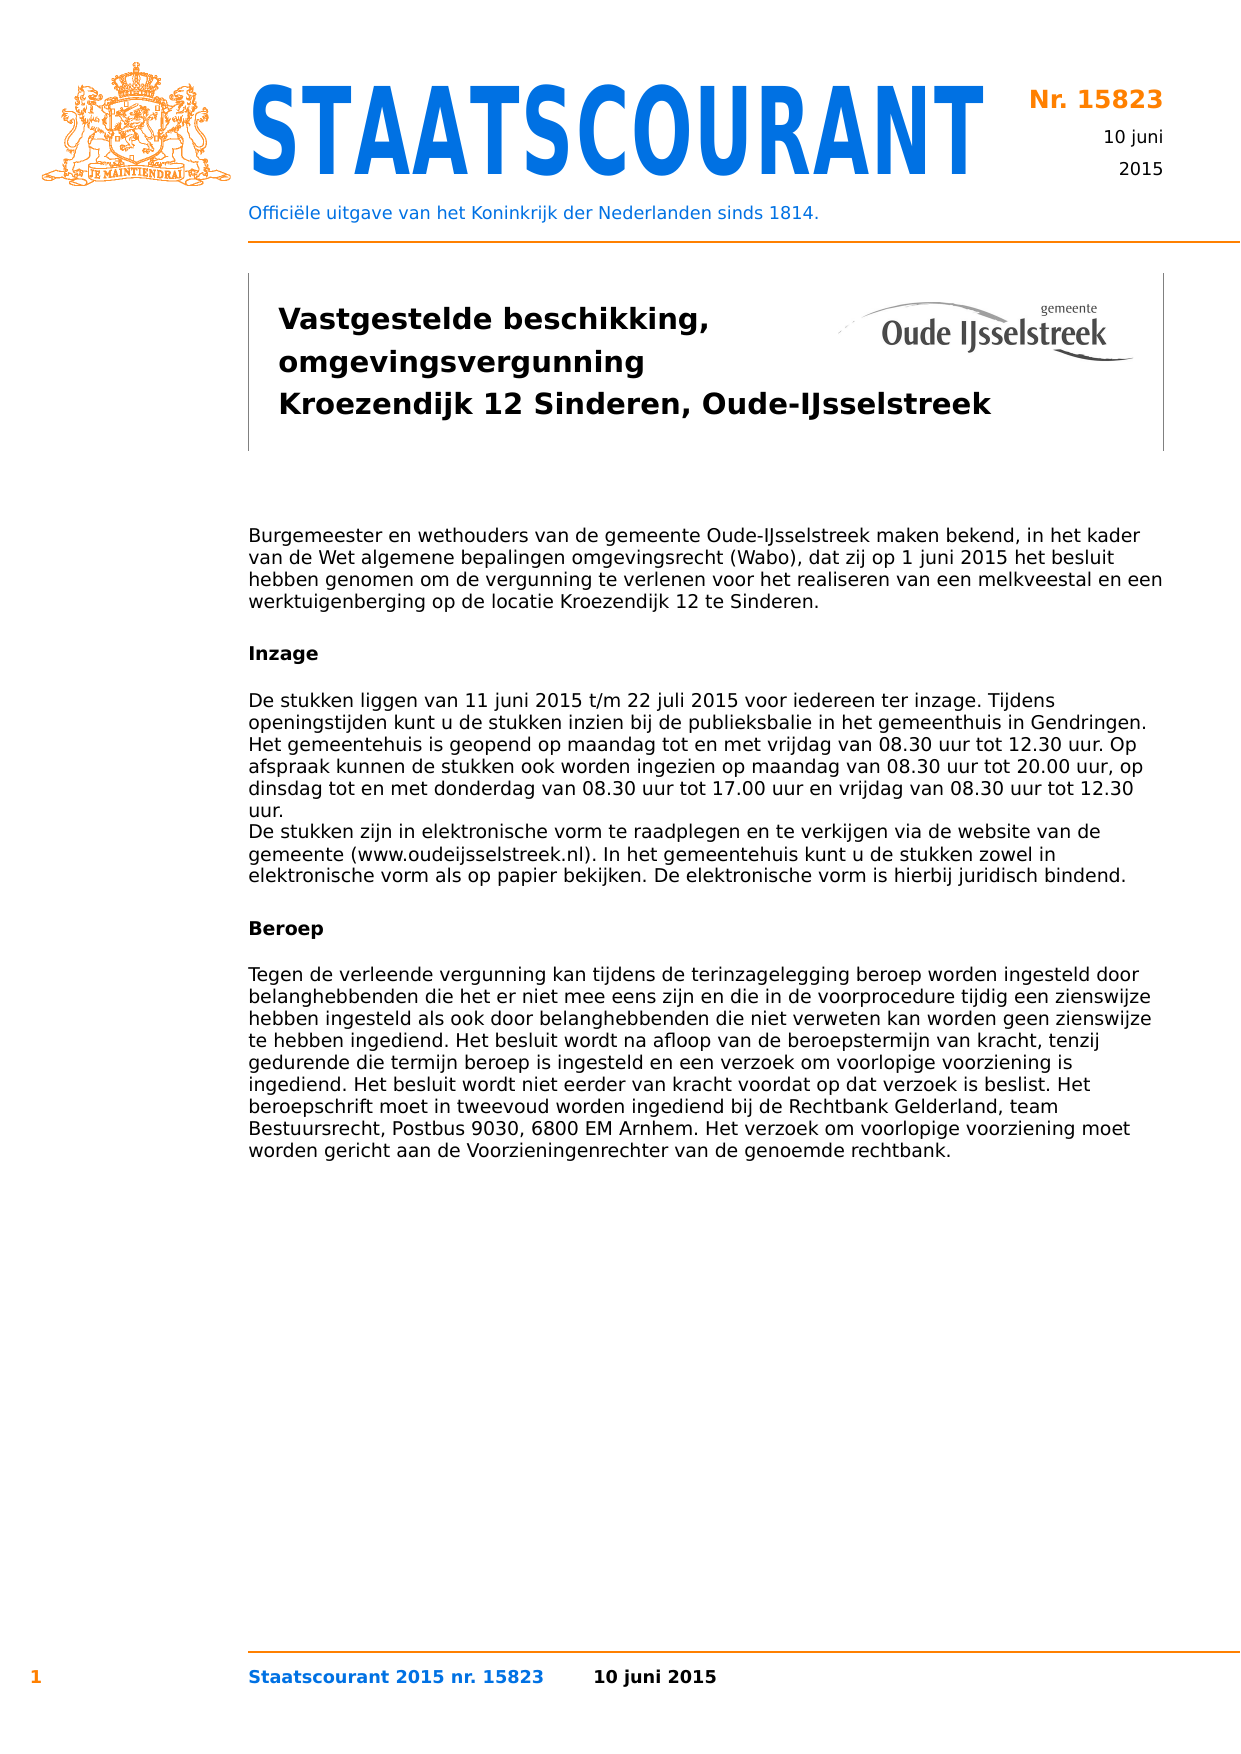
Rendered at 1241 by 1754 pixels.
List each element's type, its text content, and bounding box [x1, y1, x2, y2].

picture [838, 302, 1134, 362]
text Het gemeentehuis is geopend op maandag tot en met vrijdag van 08.30 uur tot 12.30 uur. Op afspraak kunnen de stukken ook worden ingezien op maandag van 08.30 uur tot 20.00 uur, op dinsdag tot en met donderdag van 08.30 uur tot 17.00 uur en vrijdag van 08.30 uur tot 12.30 uur. [248, 733, 1163, 821]
table_header STAATSCOURANT [248, 62, 998, 203]
picture [41, 62, 231, 186]
table_cell 2015 [998, 153, 1240, 203]
table_header [25, 62, 248, 241]
table_header Nr. 15823 [998, 62, 1240, 121]
text Burgemeester en wethouders van de gemeente Oude-IJsselstreek maken bekend, in het kader van de Wet algemene bepalingen omgevingsrecht (Wabo), dat zij op 1 juni 2015 het besluit hebben genomen om de vergunning te verlenen voor het realiseren van een melkveestal en een werktuigenberging op de locatie Kroezendijk 12 te Sinderen. [248, 525, 1163, 613]
text De stukken liggen van 11 juni 2015 t/m 22 juli 2015 voor iedereen ter inzage. Tijdens openingstijden kunt u de stukken inzien bij de publieksbalie in het gemeenthuis in Gendringen. [248, 689, 1163, 733]
table_cell 10 juni [998, 121, 1240, 153]
subtitle Inzage [248, 643, 1163, 664]
subtitle Beroep [248, 917, 1163, 939]
text De stukken zijn in elektronische vorm te raadplegen en te verkijgen via de website van de gemeente (www.oudeijsselstreek.nl). In het gemeentehuis kunt u de stukken zowel in elektronische vorm als op papier bekijken. De elektronische vorm is hierbij juridisch bindend. [248, 821, 1163, 887]
text Tegen de verleende vergunning kan tijdens de terinzagelegging beroep worden ingesteld door belanghebbenden die het er niet mee eens zijn en die in de voorprocedure tijdig een zienswijze hebben ingesteld als ook door belanghebbenden die niet verweten kan worden geen zienswijze te hebben ingediend. Het besluit wordt na afloop van de beroepstermijn van kracht, tenzij gedurende die termijn beroep is ingesteld en een verzoek om voorlopige voorziening is ingediend. Het besluit wordt niet eerder van kracht voordat op dat verzoek is beslist. Het beroepschrift moet in tweevoud worden ingediend bij de Rechtbank Gelderland, team Bestuursrecht, Postbus 9030, 6800 EM Arnhem. Het verzoek om voorlopige voorziening moet worden gericht aan de Voorzieningenrechter van de genoemde rechtbank. [248, 964, 1163, 1162]
subtitle Vastgestelde beschikking, omgevingsvergunning Kroezendijk 12 Sinderen, Oude-IJsselstreek [249, 273, 1163, 451]
table_cell Officiële uitgave van het Koninkrijk der Nederlanden sinds 1814. [248, 203, 1240, 241]
